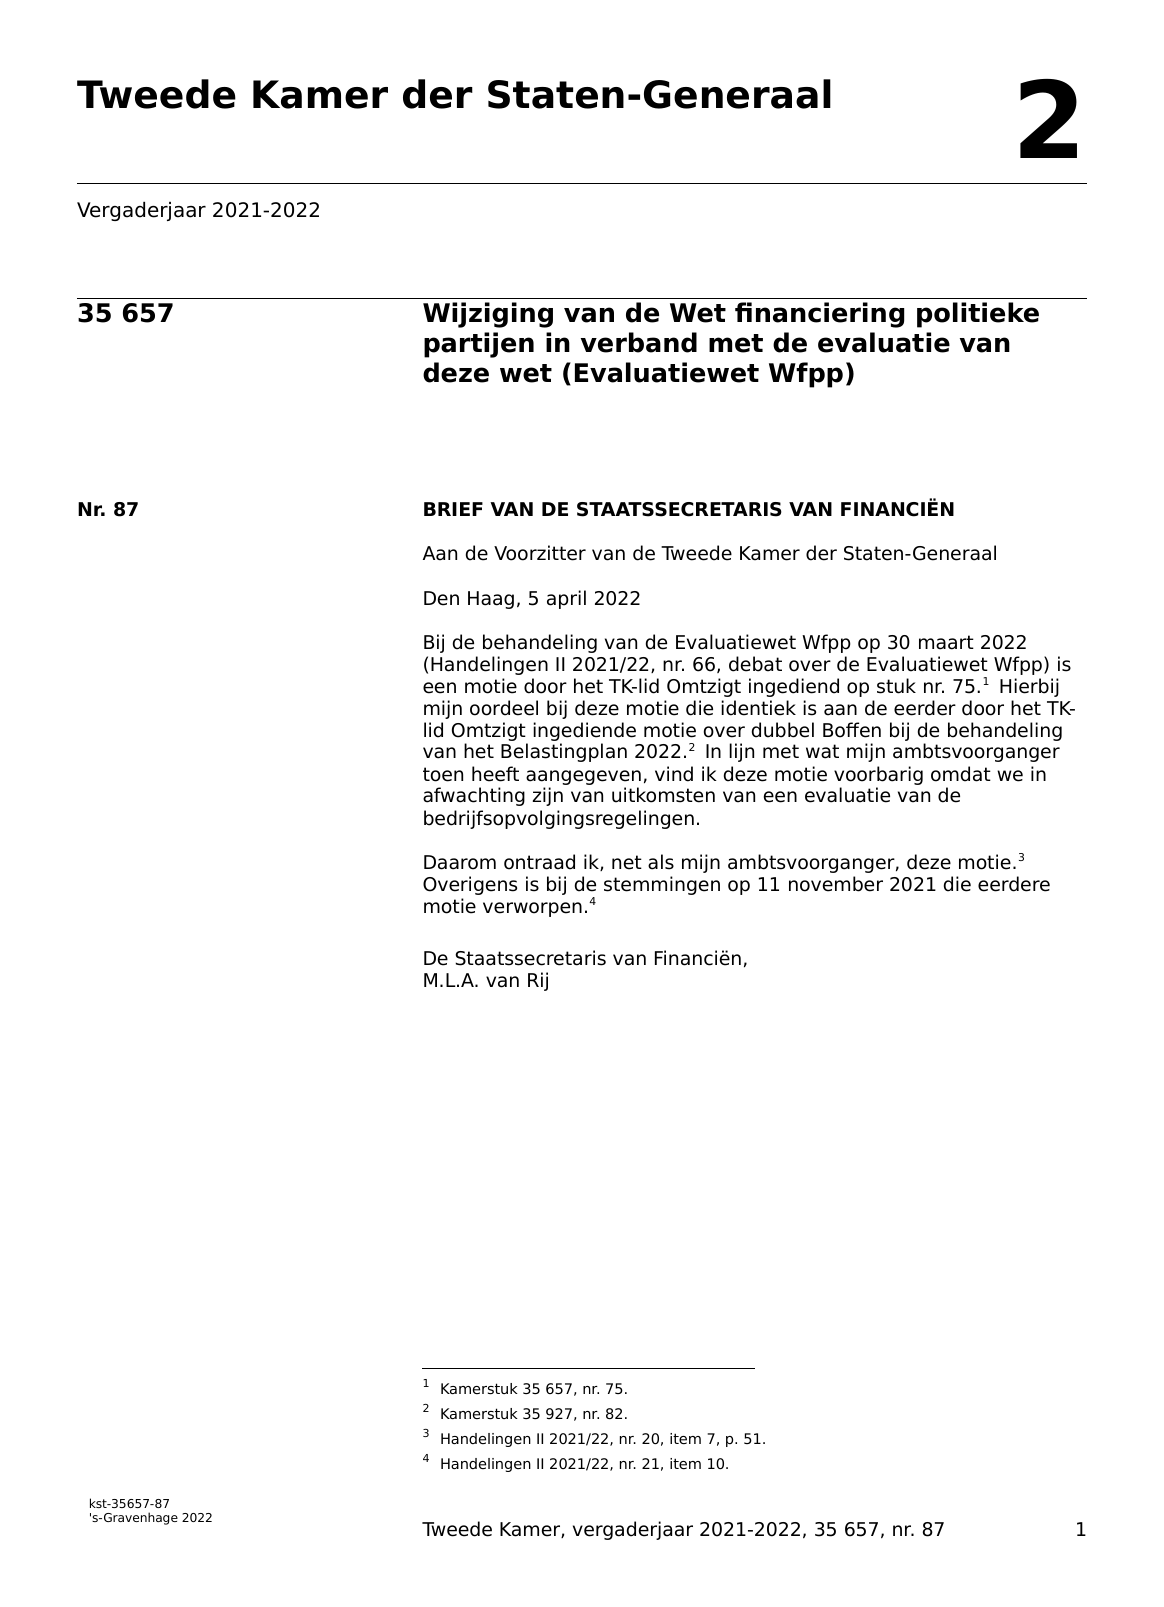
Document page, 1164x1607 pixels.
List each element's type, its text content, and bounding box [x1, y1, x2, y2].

text Kamerstuk 35 657, nr. 75. [422, 1377, 1087, 1399]
text Handelingen II 2021/22, nr. 20, item 7, p. 51. [422, 1427, 1087, 1449]
table_header Tweede Kamer der Staten-Generaal [77, 59, 886, 183]
text kst-35657-87 [88, 1497, 323, 1511]
text 's-Gravenhage 2022 [88, 1511, 323, 1525]
text Daarom ontraad ik, net als mijn ambtsvoorganger, deze motie. Overigens is bij de stemmingen op 11 november 2021 die eerdere motie verworpen. [422, 852, 1087, 917]
text De Staatssecretaris van Financiën, M.L.A. van Rij [422, 947, 1087, 991]
table_cell Vergaderjaar 2021-2022 [77, 184, 1087, 298]
table_header 2 [886, 59, 1087, 183]
text Aan de Voorzitter van de Tweede Kamer der Staten-Generaal [422, 543, 1087, 565]
subtitle 35 657 Wijziging van de Wet financiering politieke partijen in verband met de evaluatie van deze wet (Evaluatiewet Wfpp) [77, 299, 1087, 388]
text Kamerstuk 35 927, nr. 82. [422, 1402, 1087, 1424]
subtitle Nr. 87 BRIEF VAN DE STAATSSECRETARIS VAN FINANCIËN [77, 499, 1087, 521]
text Den Haag, 5 april 2022 [422, 587, 1087, 609]
text Handelingen II 2021/22, nr. 21, item 10. [422, 1452, 1087, 1474]
text Bij de behandeling van de Evaluatiewet Wfpp op 30 maart 2022 (Handelingen II 2021/22, nr. 66, debat over de Evaluatiewet Wfpp) is een motie door het TK-lid Omtzigt ingediend op stuk nr. 75. Hierbij mijn oordeel bij deze motie die identiek is aan de eerder door het TK-lid Omtzigt ingediende motie over dubbel Boffen bij de behandeling van het Belastingplan 2022. In lijn met wat mijn ambtsvoorganger toen heeft aangegeven, vind ik deze motie voorbarig omdat we in afwachting zijn van uitkomsten van een evaluatie van de bedrijfsopvolgingsregelingen. [422, 632, 1087, 829]
